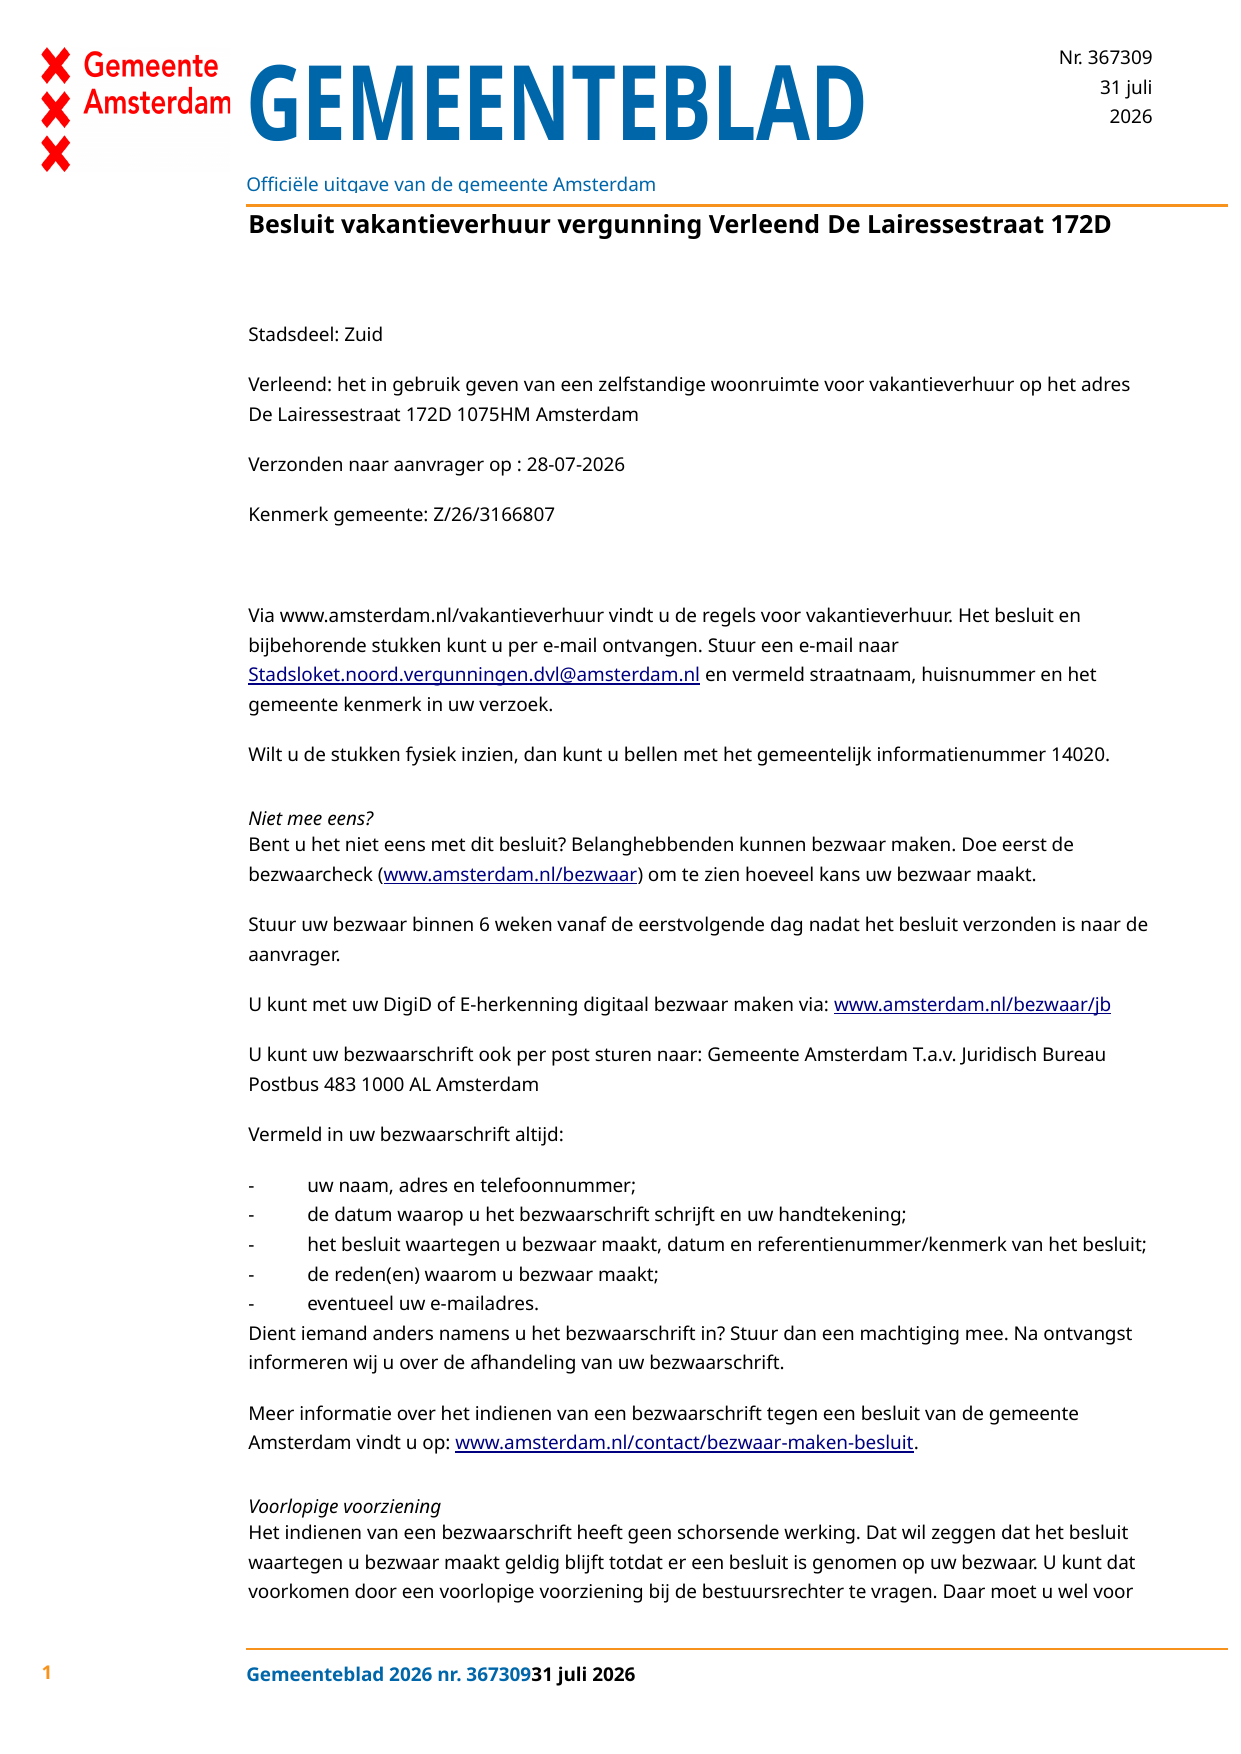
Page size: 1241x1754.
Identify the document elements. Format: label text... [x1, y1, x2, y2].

text Wilt u de stukken fysiek inzien, dan kunt u bellen met het gemeentelijk informatienummer 14020. [248, 742, 1152, 767]
list uw naam, adres en telefoonnummer; [248, 1172, 1152, 1198]
text Niet mee eens? [248, 806, 1152, 831]
text Het indienen van een bezwaarschrift heeft geen schorsende werking. Dat wil zeggen dat het besluit waartegen u bezwaar maakt geldig blijft totdat er een besluit is genomen op uw bezwaar. U kunt dat voorkomen door een voorlopige voorziening bij de bestuursrechter te vragen. Daar moet u wel voor [248, 1519, 1152, 1604]
text U kunt uw bezwaarschrift ook per post sturen naar: Gemeente Amsterdam T.a.v. Juridisch Bureau Postbus 483 1000 AL Amsterdam [248, 1042, 1152, 1097]
text Besluit vakantieverhuur vergunning Verleend De Lairessestraat 172D [248, 207, 1152, 241]
text Verleend: het in gebruik geven van een zelfstandige woonruimte voor vakantieverhuur op het adres De Lairessestraat 172D 1075HM Amsterdam [248, 371, 1152, 426]
list eventueel uw e-mailadres. [248, 1290, 1152, 1316]
text Stadsdeel: Zuid [248, 321, 1152, 346]
text Voorlopige voorziening [248, 1493, 1152, 1519]
picture [41, 47, 231, 172]
text Vermeld in uw bezwaarschrift altijd: [248, 1122, 1152, 1147]
list de datum waarop u het bezwaarschrift schrijft en uw handtekening; [248, 1202, 1152, 1227]
list de reden(en) waarom u bezwaar maakt; [248, 1261, 1152, 1287]
text Bent u het niet eens met dit besluit? Belanghebbenden kunnen bezwaar maken. Doe eerst de bezwaarcheck (www.amsterdam.nl/bezwaar) om te zien hoeveel kans uw bezwaar maakt. [248, 831, 1152, 887]
text Kenmerk gemeente: Z/26/3166807 [248, 502, 1152, 527]
text Verzonden naar aanvrager op : 28-07-2026 [248, 451, 1152, 477]
text U kunt met uw DigiD of E-herkenning digitaal bezwaar maken via: www.amsterdam.nl/bezwaar/jb [248, 991, 1152, 1017]
text Via www.amsterdam.nl/vakantieverhuur vindt u de regels voor vakantieverhuur. Het besluit en bijbehorende stukken kunt u per e-mail ontvangen. Stuur een e-mail naar Stadsloket.noord.vergunningen.dvl@amsterdam.nl en vermeld straatnaam, huisnummer en het gemeente kenmerk in uw verzoek. [248, 602, 1152, 717]
text Stuur uw bezwaar binnen 6 weken vanaf de eerstvolgende dag nadat het besluit verzonden is naar de aanvrager. [248, 911, 1152, 967]
list het besluit waartegen u bezwaar maakt, datum en referentienummer/kenmerk van het besluit; [248, 1231, 1152, 1257]
text Meer informatie over het indienen van een bezwaarschrift tegen een besluit van de gemeente Amsterdam vindt u op: www.amsterdam.nl/contact/bezwaar-maken-besluit. [248, 1400, 1152, 1455]
text Dient iemand anders namens u het bezwaarschrift in? Stuur dan een machtiging mee. Na ontvangst informeren wij u over de afhandeling van uw bezwaarschrift. [248, 1320, 1152, 1375]
